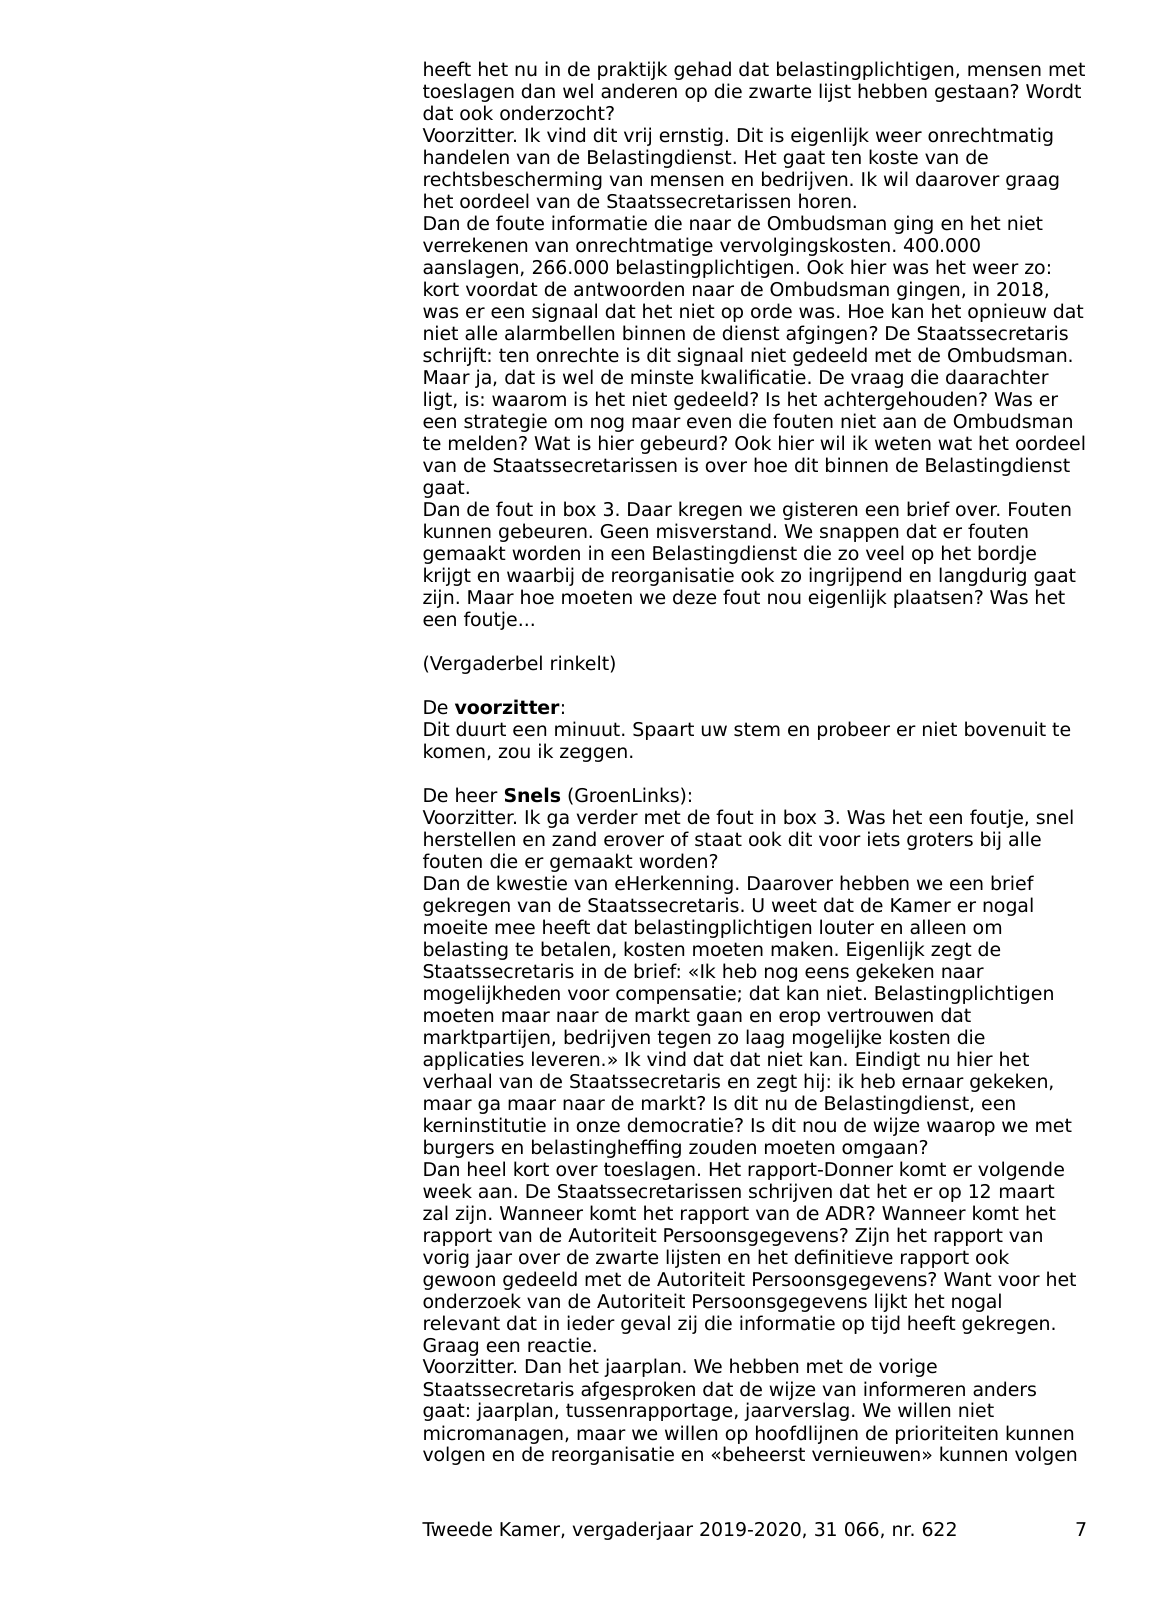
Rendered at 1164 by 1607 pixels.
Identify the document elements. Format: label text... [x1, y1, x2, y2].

text heeft het nu in de praktijk gehad dat belastingplichtigen, mensen met toeslagen dan wel anderen op die zwarte lijst hebben gestaan? Wordt dat ook onderzocht? [422, 59, 1087, 125]
text Dit duurt een minuut. Spaart uw stem en probeer er niet bovenuit te komen, zou ik zeggen. [422, 719, 1087, 763]
text Voorzitter. Dan het jaarplan. We hebben met de vorige Staatssecretaris afgesproken dat de wijze van informeren anders gaat: jaarplan, tussenrapportage, jaarverslag. We willen niet micromanagen, maar we willen op hoofdlijnen de prioriteiten kunnen volgen en de reorganisatie en «beheerst vernieuwen» kunnen volgen [422, 1356, 1087, 1466]
text De voorzitter: [422, 697, 1087, 719]
text De heer Snels (GroenLinks): [422, 785, 1087, 807]
text Dan de kwestie van eHerkenning. Daarover hebben we een brief gekregen van de Staatssecretaris. U weet dat de Kamer er nogal moeite mee heeft dat belastingplichtigen louter en alleen om belasting te betalen, kosten moeten maken. Eigenlijk zegt de Staatssecretaris in de brief: «Ik heb nog eens gekeken naar mogelijkheden voor compensatie; dat kan niet. Belastingplichtigen moeten maar naar de markt gaan en erop vertrouwen dat marktpartijen, bedrijven tegen zo laag mogelijke kosten die applicaties leveren.» Ik vind dat dat niet kan. Eindigt nu hier het verhaal van de Staatssecretaris en zegt hij: ik heb ernaar gekeken, maar ga maar naar de markt? Is dit nu de Belastingdienst, een kerninstitutie in onze democratie? Is dit nou de wijze waarop we met burgers en belastingheffing zouden moeten omgaan? [422, 873, 1087, 1159]
text Dan heel kort over toeslagen. Het rapport-Donner komt er volgende week aan. De Staatssecretarissen schrijven dat het er op 12 maart zal zijn. Wanneer komt het rapport van de ADR? Wanneer komt het rapport van de Autoriteit Persoonsgegevens? Zijn het rapport van vorig jaar over de zwarte lijsten en het definitieve rapport ook gewoon gedeeld met de Autoriteit Persoonsgegevens? Want voor het onderzoek van de Autoriteit Persoonsgegevens lijkt het nogal relevant dat in ieder geval zij die informatie op tijd heeft gekregen. Graag een reactie. [422, 1159, 1087, 1356]
text Dan de foute informatie die naar de Ombudsman ging en het niet verrekenen van onrechtmatige vervolgingskosten. 400.000 aanslagen, 266.000 belastingplichtigen. Ook hier was het weer zo: kort voordat de antwoorden naar de Ombudsman gingen, in 2018, was er een signaal dat het niet op orde was. Hoe kan het opnieuw dat niet alle alarmbellen binnen de dienst afgingen? De Staatssecretaris schrijft: ten onrechte is dit signaal niet gedeeld met de Ombudsman. Maar ja, dat is wel de minste kwalificatie. De vraag die daarachter ligt, is: waarom is het niet gedeeld? Is het achtergehouden? Was er een strategie om nog maar even die fouten niet aan de Ombudsman te melden? Wat is hier gebeurd? Ook hier wil ik weten wat het oordeel van de Staatssecretarissen is over hoe dit binnen de Belastingdienst gaat. [422, 213, 1087, 499]
text Voorzitter. Ik ga verder met de fout in box 3. Was het een foutje, snel herstellen en zand erover of staat ook dit voor iets groters bij alle fouten die er gemaakt worden? [422, 807, 1087, 873]
text (Vergaderbel rinkelt) [422, 653, 1087, 675]
text Voorzitter. Ik vind dit vrij ernstig. Dit is eigenlijk weer onrechtmatig handelen van de Belastingdienst. Het gaat ten koste van de rechtsbescherming van mensen en bedrijven. Ik wil daarover graag het oordeel van de Staatssecretarissen horen. [422, 125, 1087, 213]
text Dan de fout in box 3. Daar kregen we gisteren een brief over. Fouten kunnen gebeuren. Geen misverstand. We snappen dat er fouten gemaakt worden in een Belastingdienst die zo veel op het bordje krijgt en waarbij de reorganisatie ook zo ingrijpend en langdurig gaat zijn. Maar hoe moeten we deze fout nou eigenlijk plaatsen? Was het een foutje... [422, 499, 1087, 631]
